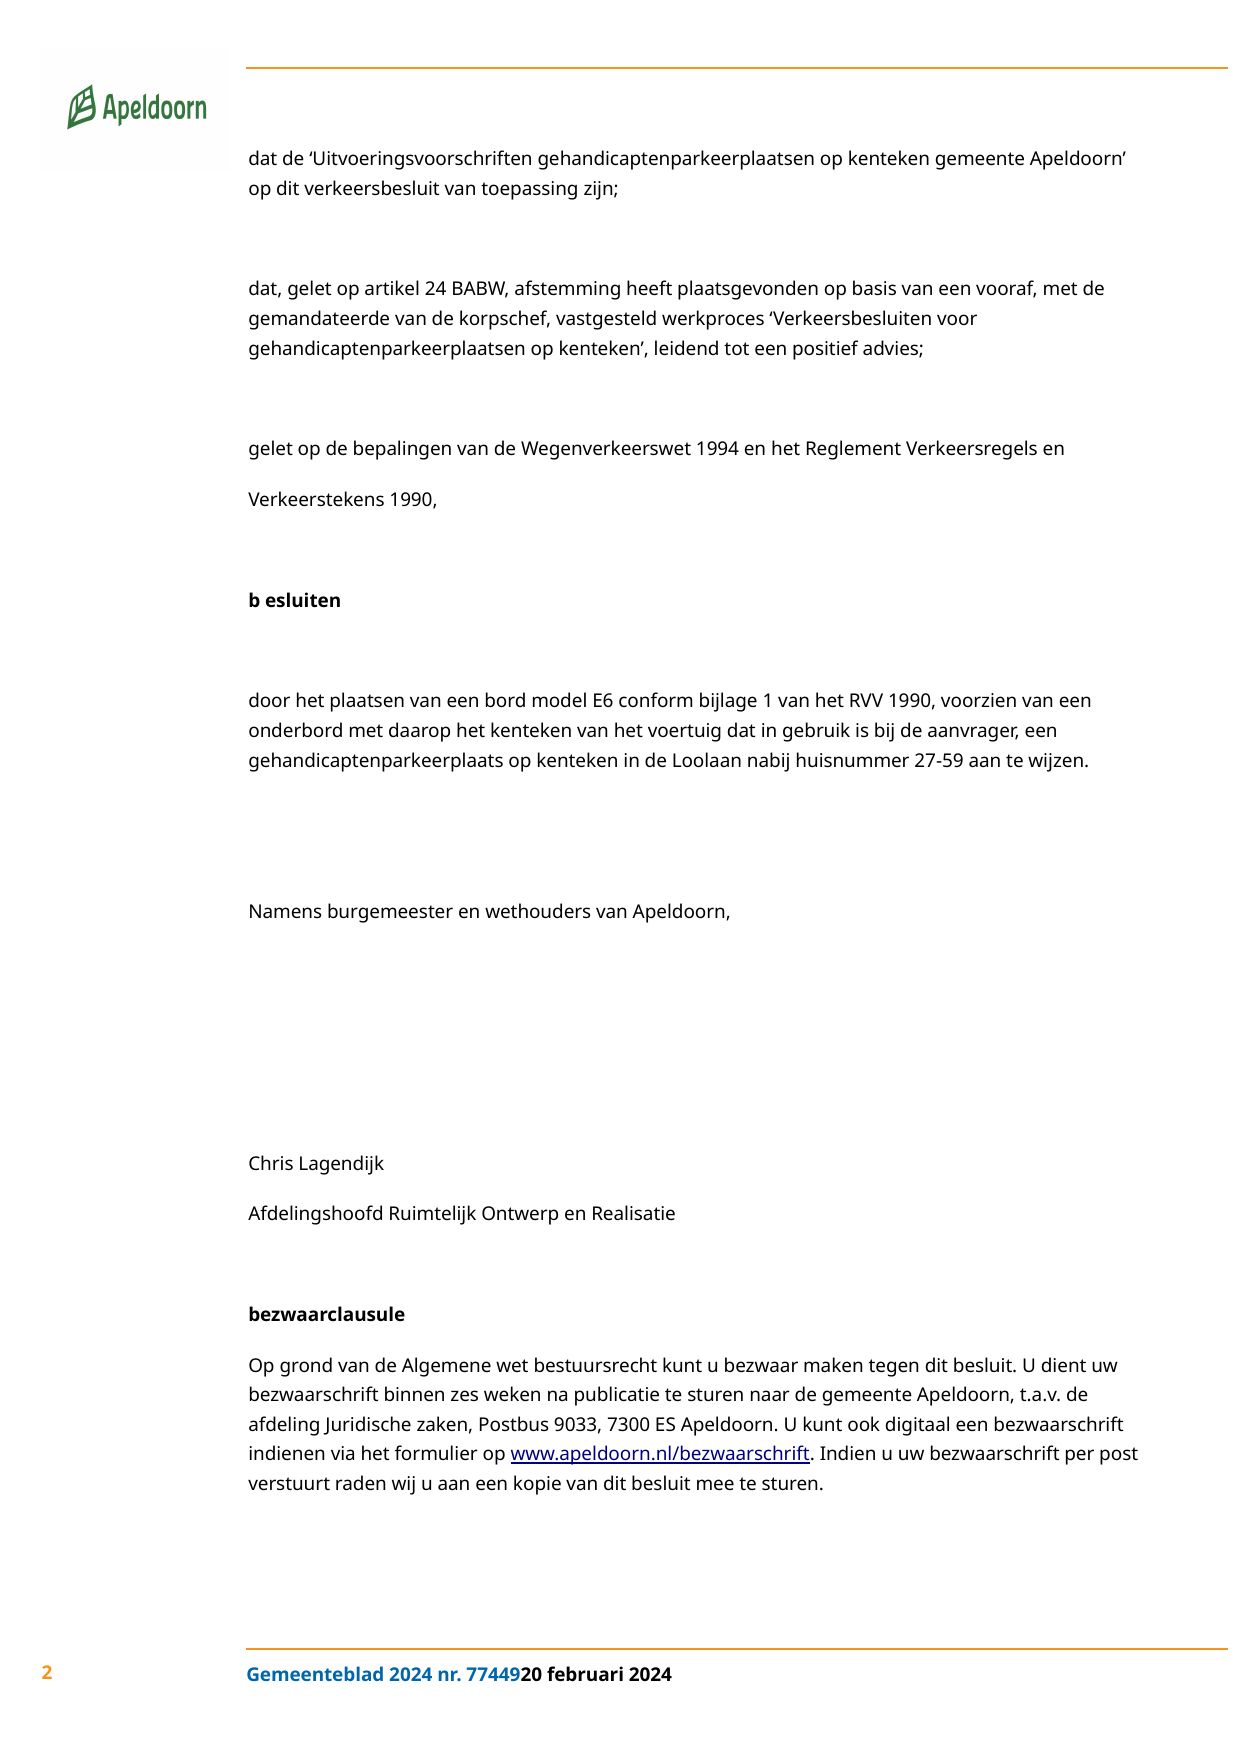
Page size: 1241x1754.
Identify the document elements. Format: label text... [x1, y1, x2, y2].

text Afdelingshoofd Ruimtelijk Ontwerp en Realisatie [248, 1201, 1152, 1226]
text Verkeerstekens 1990, [248, 486, 1152, 512]
text dat, gelet op artikel 24 BABW, afstemming heeft plaatsgevonden op basis van een vooraf, met de gemandateerde van de korpschef, vastgesteld werkproces ‘Verkeersbesluiten voor gehandicaptenparkeerplaatsen op kenteken’, leidend tot een positief advies; [248, 276, 1152, 361]
text Op grond van de Algemene wet bestuursrecht kunt u bezwaar maken tegen dit besluit. U dient uw bezwaarschrift binnen zes weken na publicatie te sturen naar de gemeente Apeldoorn, t.a.v. de afdeling Juridische zaken, Postbus 9033, 7300 ES Apeldoorn. U kunt ook digitaal een bezwaarschrift indienen via het formulier op www.apeldoorn.nl/bezwaarschrift. Indien u uw bezwaarschrift per post verstuurt raden wij u aan een kopie van dit besluit mee te sturen. [248, 1352, 1152, 1496]
text dat de ‘Uitvoeringsvoorschriften gehandicaptenparkeerplaatsen op kenteken gemeente Apeldoorn’ op dit verkeersbesluit van toepassing zijn; [248, 145, 1152, 201]
picture [41, 47, 231, 172]
text bezwaarclausule [248, 1301, 1152, 1327]
text Chris Lagendijk [248, 1150, 1152, 1176]
text door het plaatsen van een bord model E6 conform bijlage 1 van het RVV 1990, voorzien van een onderbord met daarop het kenteken van het voertuig dat in gebruik is bij de aanvrager, een gehandicaptenparkeerplaats op kenteken in de Loolaan nabij huisnummer 27-59 aan te wijzen. [248, 688, 1152, 773]
text gelet op de bepalingen van de Wegenverkeerswet 1994 en het Reglement Verkeersregels en [248, 436, 1152, 461]
text b esluiten [248, 587, 1152, 613]
text Namens burgemeester en wethouders van Apeldoorn, [248, 898, 1152, 924]
